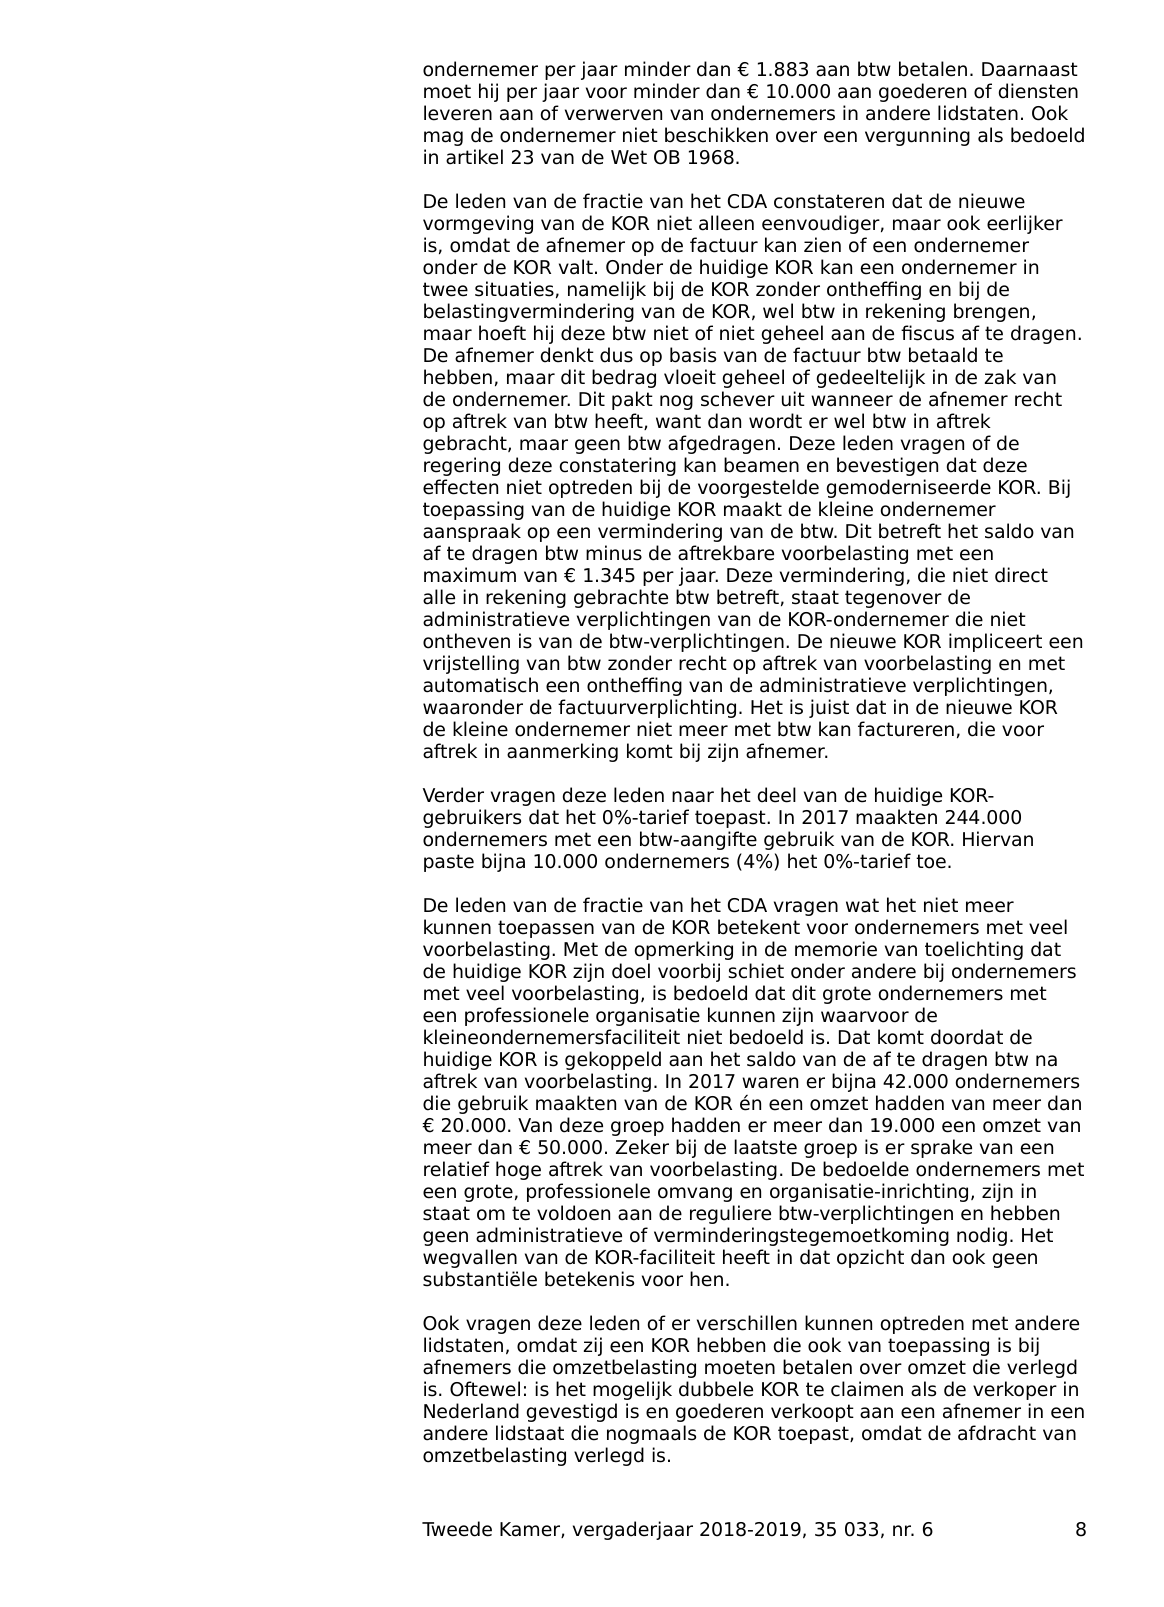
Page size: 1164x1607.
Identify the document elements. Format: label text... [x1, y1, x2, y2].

text ondernemer per jaar minder dan € 1.883 aan btw betalen. Daarnaast moet hij per jaar voor minder dan € 10.000 aan goederen of diensten leveren aan of verwerven van ondernemers in andere lidstaten. Ook mag de ondernemer niet beschikken over een vergunning als bedoeld in artikel 23 van de Wet OB 1968. [422, 59, 1087, 169]
text Verder vragen deze leden naar het deel van de huidige KOR-gebruikers dat het 0%-tarief toepast. In 2017 maakten 244.000 ondernemers met een btw-aangifte gebruik van de KOR. Hiervan paste bijna 10.000 ondernemers (4%) het 0%-tarief toe. [422, 785, 1087, 873]
text De leden van de fractie van het CDA constateren dat de nieuwe vormgeving van de KOR niet alleen eenvoudiger, maar ook eerlijker is, omdat de afnemer op de factuur kan zien of een ondernemer onder de KOR valt. Onder de huidige KOR kan een ondernemer in twee situaties, namelijk bij de KOR zonder ontheffing en bij de belastingvermindering van de KOR, wel btw in rekening brengen, maar hoeft hij deze btw niet of niet geheel aan de fiscus af te dragen. De afnemer denkt dus op basis van de factuur btw betaald te hebben, maar dit bedrag vloeit geheel of gedeeltelijk in de zak van de ondernemer. Dit pakt nog schever uit wanneer de afnemer recht op aftrek van btw heeft, want dan wordt er wel btw in aftrek gebracht, maar geen btw afgedragen. Deze leden vragen of de regering deze constatering kan beamen en bevestigen dat deze effecten niet optreden bij de voorgestelde gemoderniseerde KOR. Bij toepassing van de huidige KOR maakt de kleine ondernemer aanspraak op een vermindering van de btw. Dit betreft het saldo van af te dragen btw minus de aftrekbare voorbelasting met een maximum van € 1.345 per jaar. Deze vermindering, die niet direct alle in rekening gebrachte btw betreft, staat tegenover de administratieve verplichtingen van de KOR-ondernemer die niet ontheven is van de btw-verplichtingen. De nieuwe KOR impliceert een vrijstelling van btw zonder recht op aftrek van voorbelasting en met automatisch een ontheffing van de administratieve verplichtingen, waaronder de factuurverplichting. Het is juist dat in de nieuwe KOR de kleine ondernemer niet meer met btw kan factureren, die voor aftrek in aanmerking komt bij zijn afnemer. [422, 191, 1087, 763]
text Ook vragen deze leden of er verschillen kunnen optreden met andere lidstaten, omdat zij een KOR hebben die ook van toepassing is bij afnemers die omzetbelasting moeten betalen over omzet die verlegd is. Oftewel: is het mogelijk dubbele KOR te claimen als de verkoper in Nederland gevestigd is en goederen verkoopt aan een afnemer in een andere lidstaat die nogmaals de KOR toepast, omdat de afdracht van omzetbelasting verlegd is. [422, 1313, 1087, 1467]
text De leden van de fractie van het CDA vragen wat het niet meer kunnen toepassen van de KOR betekent voor ondernemers met veel voorbelasting. Met de opmerking in de memorie van toelichting dat de huidige KOR zijn doel voorbij schiet onder andere bij ondernemers met veel voorbelasting, is bedoeld dat dit grote ondernemers met een professionele organisatie kunnen zijn waarvoor de kleineondernemersfaciliteit niet bedoeld is. Dat komt doordat de huidige KOR is gekoppeld aan het saldo van de af te dragen btw na aftrek van voorbelasting. In 2017 waren er bijna 42.000 ondernemers die gebruik maakten van de KOR én een omzet hadden van meer dan € 20.000. Van deze groep hadden er meer dan 19.000 een omzet van meer dan € 50.000. Zeker bij de laatste groep is er sprake van een relatief hoge aftrek van voorbelasting. De bedoelde ondernemers met een grote, professionele omvang en organisatie-inrichting, zijn in staat om te voldoen aan de reguliere btw-verplichtingen en hebben geen administratieve of verminderingstegemoetkoming nodig. Het wegvallen van de KOR-faciliteit heeft in dat opzicht dan ook geen substantiële betekenis voor hen. [422, 895, 1087, 1291]
